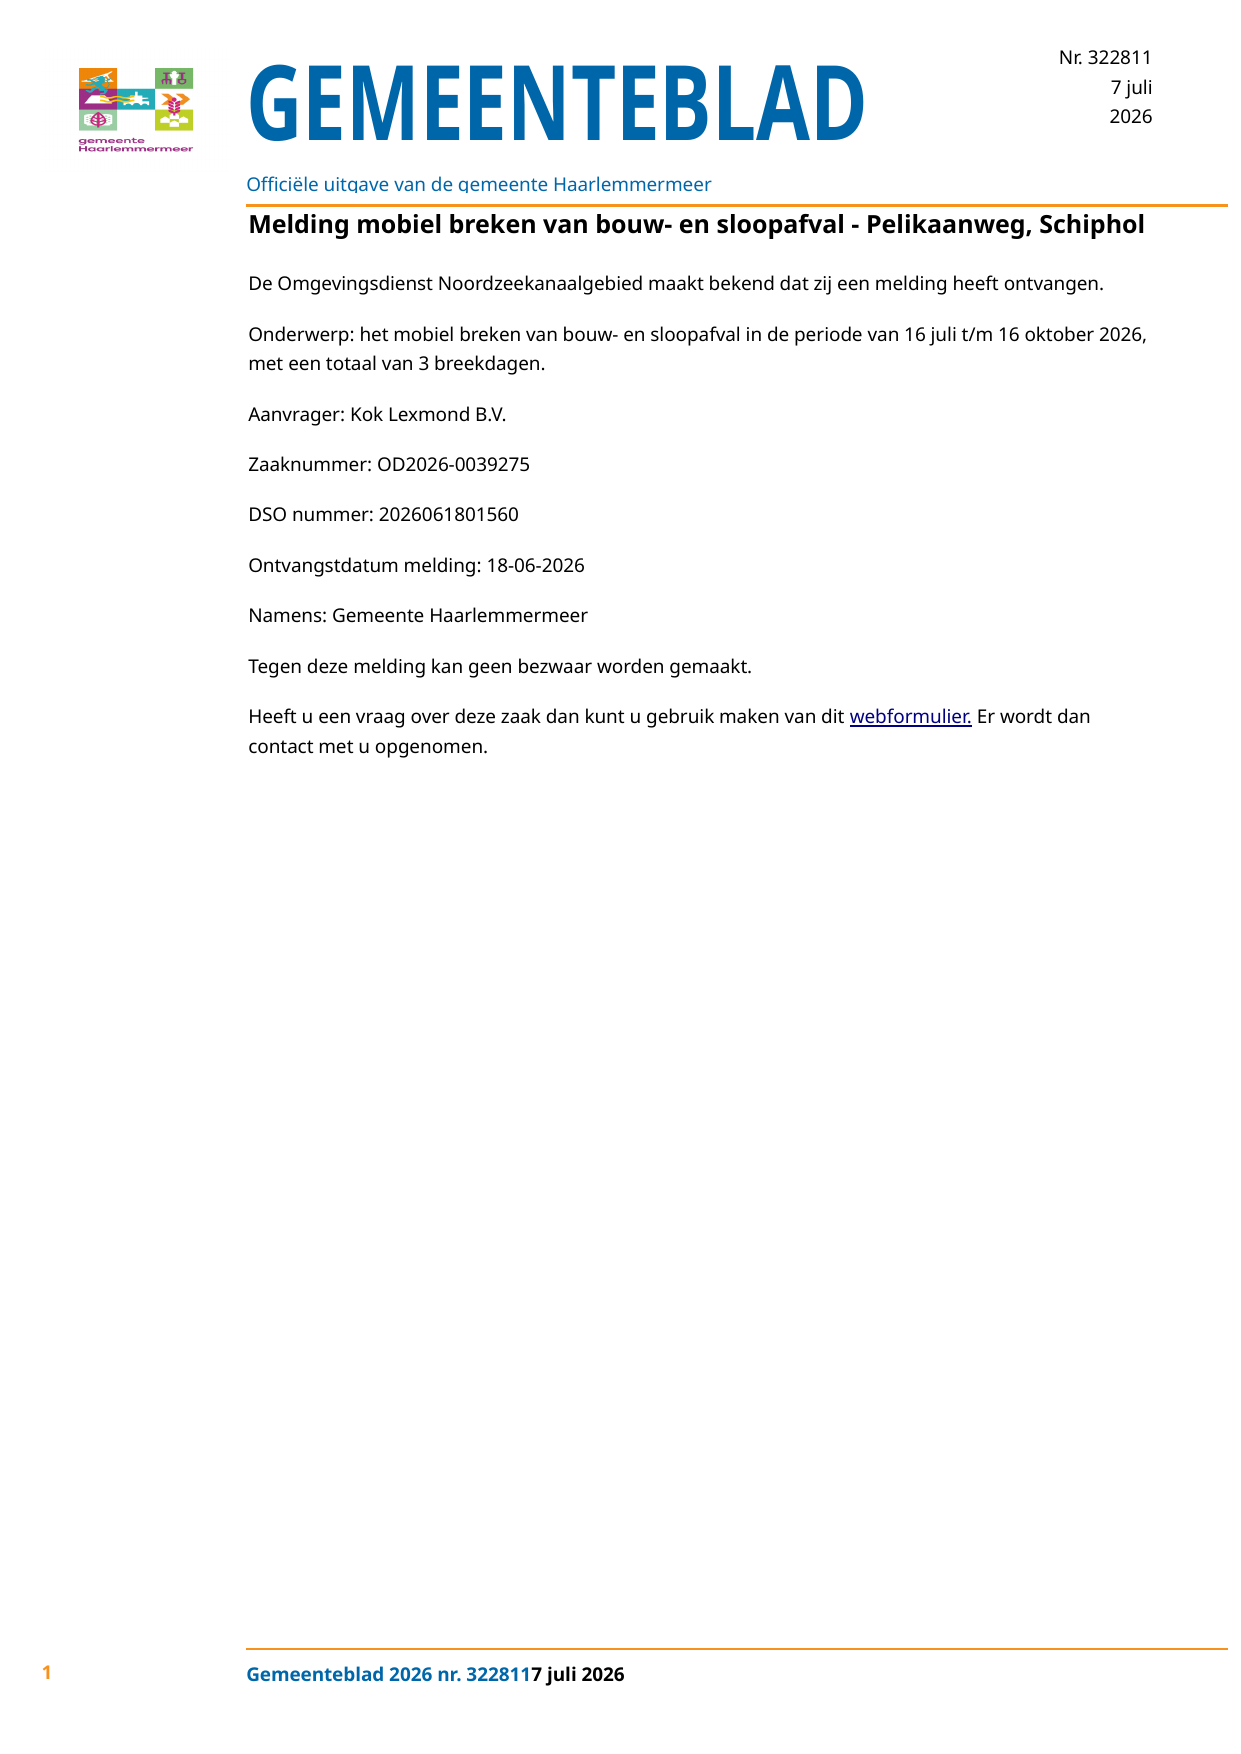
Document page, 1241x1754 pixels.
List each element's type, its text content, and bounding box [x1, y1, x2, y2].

text Zaaknummer: OD2026-0039275 [248, 451, 1152, 477]
text Ontvangstdatum melding: 18-06-2026 [248, 552, 1152, 578]
text Onderwerp: het mobiel breken van bouw- en sloopafval in de periode van 16 juli t/m 16 oktober 2026, met een totaal van 3 breekdagen. [248, 321, 1152, 376]
text Aanvrager: Kok Lexmond B.V. [248, 401, 1152, 426]
text Namens: Gemeente Haarlemmermeer [248, 602, 1152, 628]
text Melding mobiel breken van bouw- en sloopafval - Pelikaanweg, Schiphol [248, 207, 1152, 241]
text DSO nummer: 2026061801560 [248, 502, 1152, 527]
text De Omgevingsdienst Noordzeekanaalgebied maakt bekend dat zij een melding heeft ontvangen. [248, 270, 1152, 296]
text Heeft u een vraag over deze zaak dan kunt u gebruik maken van dit webformulier. Er wordt dan contact met u opgenomen. [248, 703, 1152, 758]
text Tegen deze melding kan geen bezwaar worden gemaakt. [248, 653, 1152, 678]
picture [41, 47, 231, 172]
